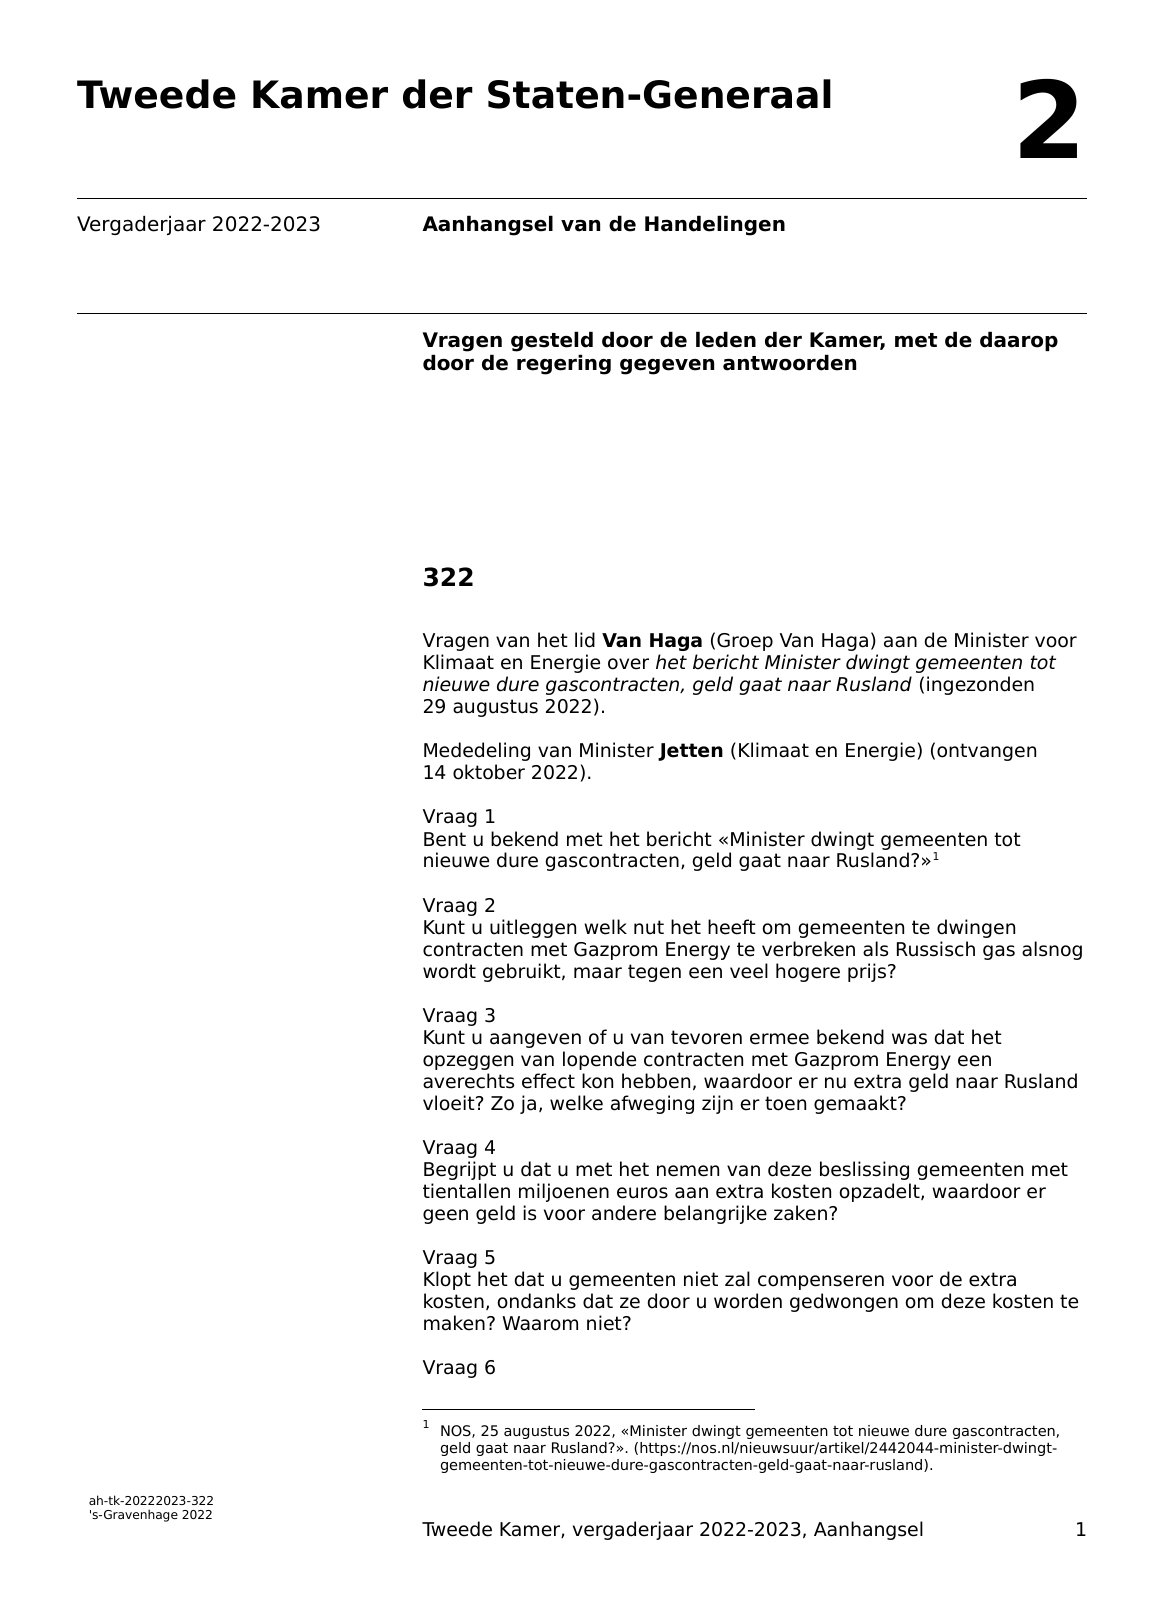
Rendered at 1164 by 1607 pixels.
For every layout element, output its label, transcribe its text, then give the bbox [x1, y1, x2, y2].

text Vraag 5 [422, 1247, 1087, 1269]
text Kunt u uitleggen welk nut het heeft om gemeenten te dwingen contracten met Gazprom Energy te verbreken als Russisch gas alsnog wordt gebruikt, maar tegen een veel hogere prijs? [422, 917, 1087, 982]
text Vraag 6 [422, 1357, 1087, 1379]
text Klopt het dat u gemeenten niet zal compenseren voor de extra kosten, ondanks dat ze door u worden gedwongen om deze kosten te maken? Waarom niet? [422, 1269, 1087, 1335]
table_cell Aanhangsel van de Handelingen [422, 199, 1087, 313]
text Begrijpt u dat u met het nemen van deze beslissing gemeenten met tientallen miljoenen euros aan extra kosten opzadelt, waardoor er geen geld is voor andere belangrijke zaken? [422, 1159, 1087, 1225]
table_header 2 [886, 59, 1087, 198]
text Vraag 2 [422, 894, 1087, 917]
text 's-Gravenhage 2022 [88, 1508, 323, 1522]
text Bent u bekend met het bericht «Minister dwingt gemeenten tot nieuwe dure gascontracten, geld gaat naar Rusland?» [422, 828, 1087, 872]
text Kunt u aangeven of u van tevoren ermee bekend was dat het opzeggen van lopende contracten met Gazprom Energy een averechts effect kon hebben, waardoor er nu extra geld naar Rusland vloeit? Zo ja, welke afweging zijn er toen gemaakt? [422, 1027, 1087, 1114]
text Mededeling van Minister Jetten (Klimaat en Energie) (ontvangen 14 oktober 2022). [422, 740, 1087, 784]
table_cell [77, 314, 422, 375]
table_cell Vergaderjaar 2022-2023 [77, 199, 422, 313]
text 322 [422, 563, 1087, 592]
table_cell Vragen gesteld door de leden der Kamer, met de daarop door de regering gegeven antwoorden [422, 314, 1087, 375]
text NOS, 25 augustus 2022, «Minister dwingt gemeenten tot nieuwe dure gascontracten, geld gaat naar Rusland?». (https://nos.nl/nieuwsuur/artikel/2442044-minister-dwingt-gemeenten-tot-nieuwe-dure-gascontracten-geld-gaat-naar-rusland). [422, 1418, 1087, 1474]
text Vragen van het lid Van Haga (Groep Van Haga) aan de Minister voor Klimaat en Energie over het bericht Minister dwingt gemeenten tot nieuwe dure gascontracten, geld gaat naar Rusland (ingezonden 29 augustus 2022). [422, 630, 1087, 718]
text ah-tk-20222023-322 [88, 1494, 323, 1508]
text Vraag 1 [422, 806, 1087, 828]
text Vraag 4 [422, 1137, 1087, 1159]
text Vraag 3 [422, 1005, 1087, 1027]
table_header Tweede Kamer der Staten-Generaal [77, 59, 886, 198]
